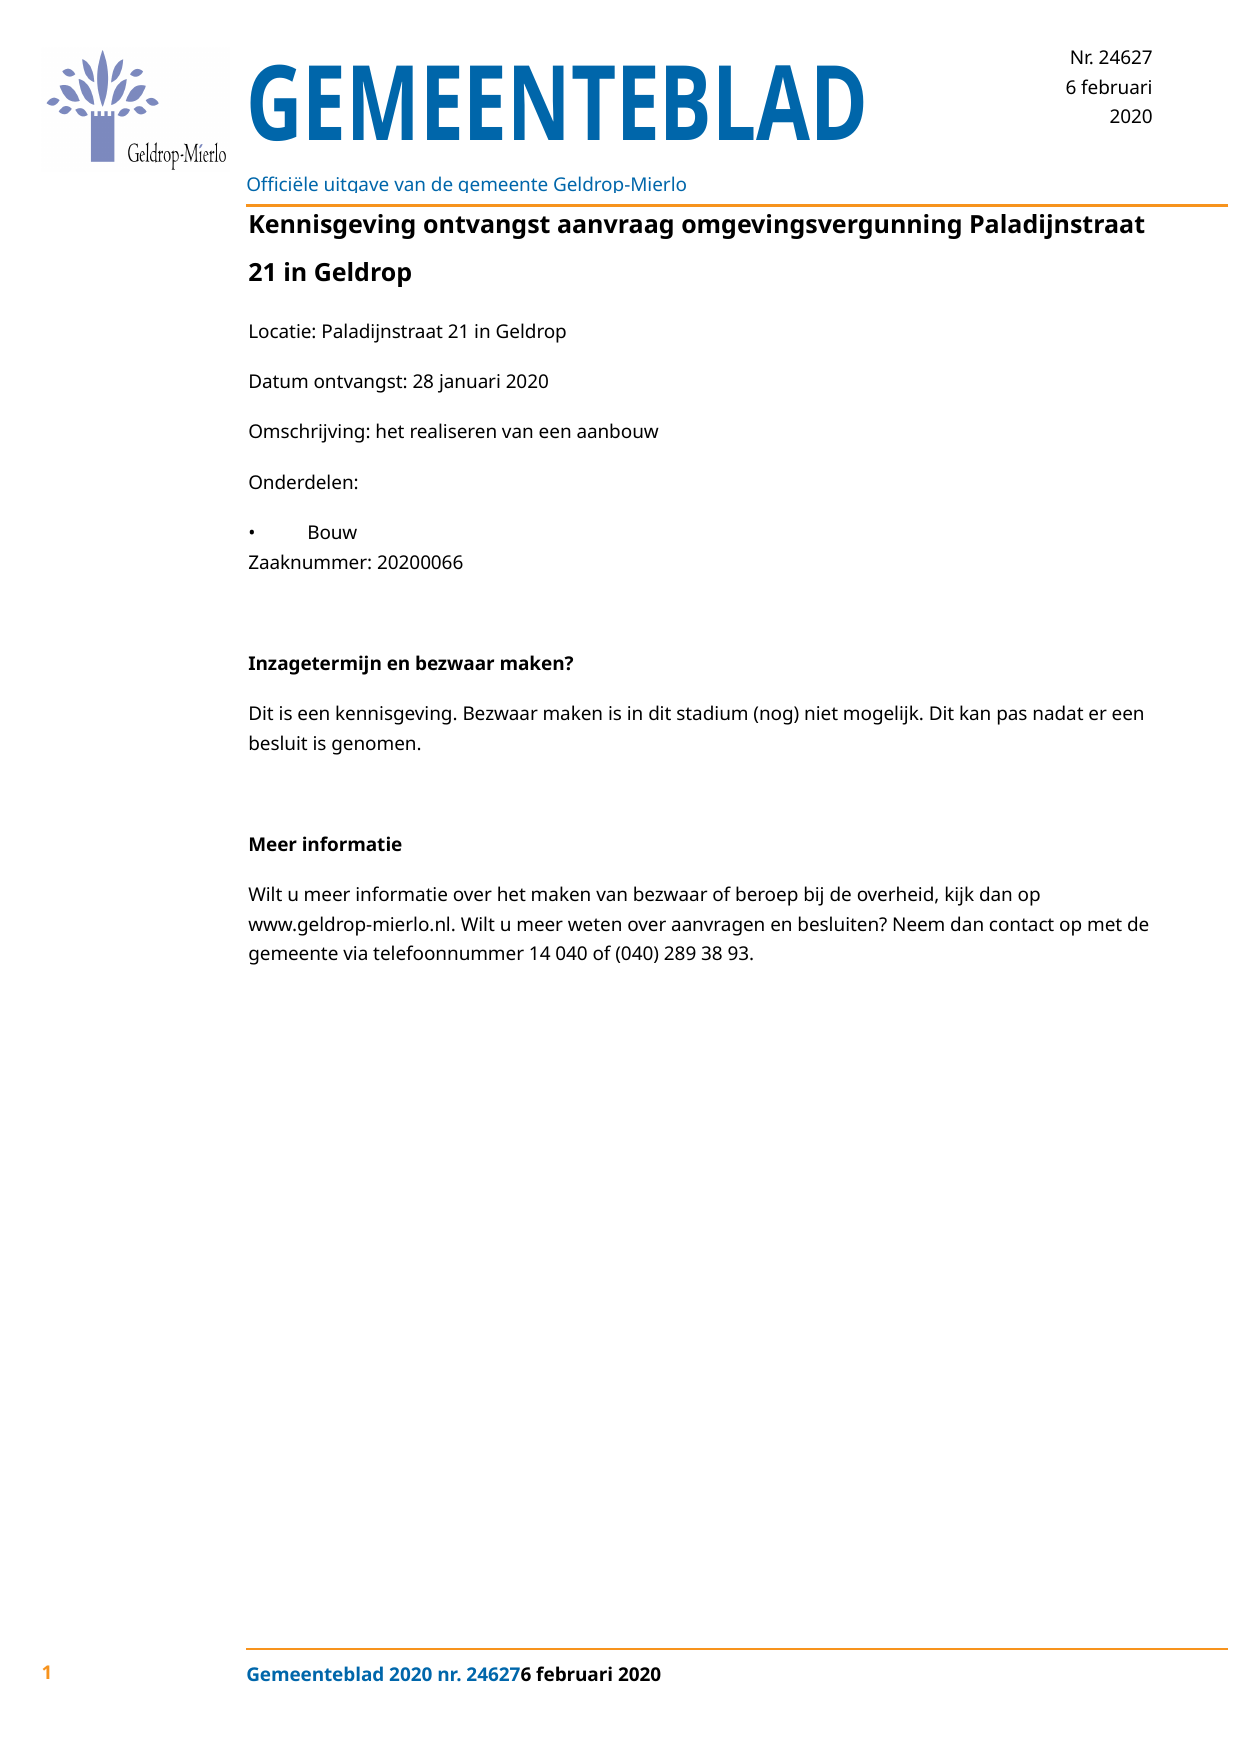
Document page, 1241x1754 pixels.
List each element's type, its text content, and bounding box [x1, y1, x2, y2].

text Onderdelen: [248, 469, 1152, 495]
text Inzagetermijn en bezwaar maken? [248, 650, 1152, 676]
text Datum ontvangst: 28 januari 2020 [248, 368, 1152, 394]
picture [41, 47, 231, 172]
text Locatie: Paladijnstraat 21 in Geldrop [248, 318, 1152, 344]
text Kennisgeving ontvangst aanvraag omgevingsvergunning Paladijnstraat 21 in Geldrop [248, 207, 1152, 288]
text Zaaknummer: 20200066 [248, 549, 1152, 575]
text Omschrijving: het realiseren van een aanbouw [248, 419, 1152, 444]
text Meer informatie [248, 831, 1152, 857]
list Bouw [248, 519, 1152, 545]
text Wilt u meer informatie over het maken van bezwaar of beroep bij de overheid, kijk dan op www.geldrop-mierlo.nl. Wilt u meer weten over aanvragen en besluiten? Neem dan contact op met de gemeente via telefoonnummer 14 040 of (040) 289 38 93. [248, 881, 1152, 966]
text Dit is een kennisgeving. Bezwaar maken is in dit stadium (nog) niet mogelijk. Dit kan pas nadat er een besluit is genomen. [248, 700, 1152, 756]
